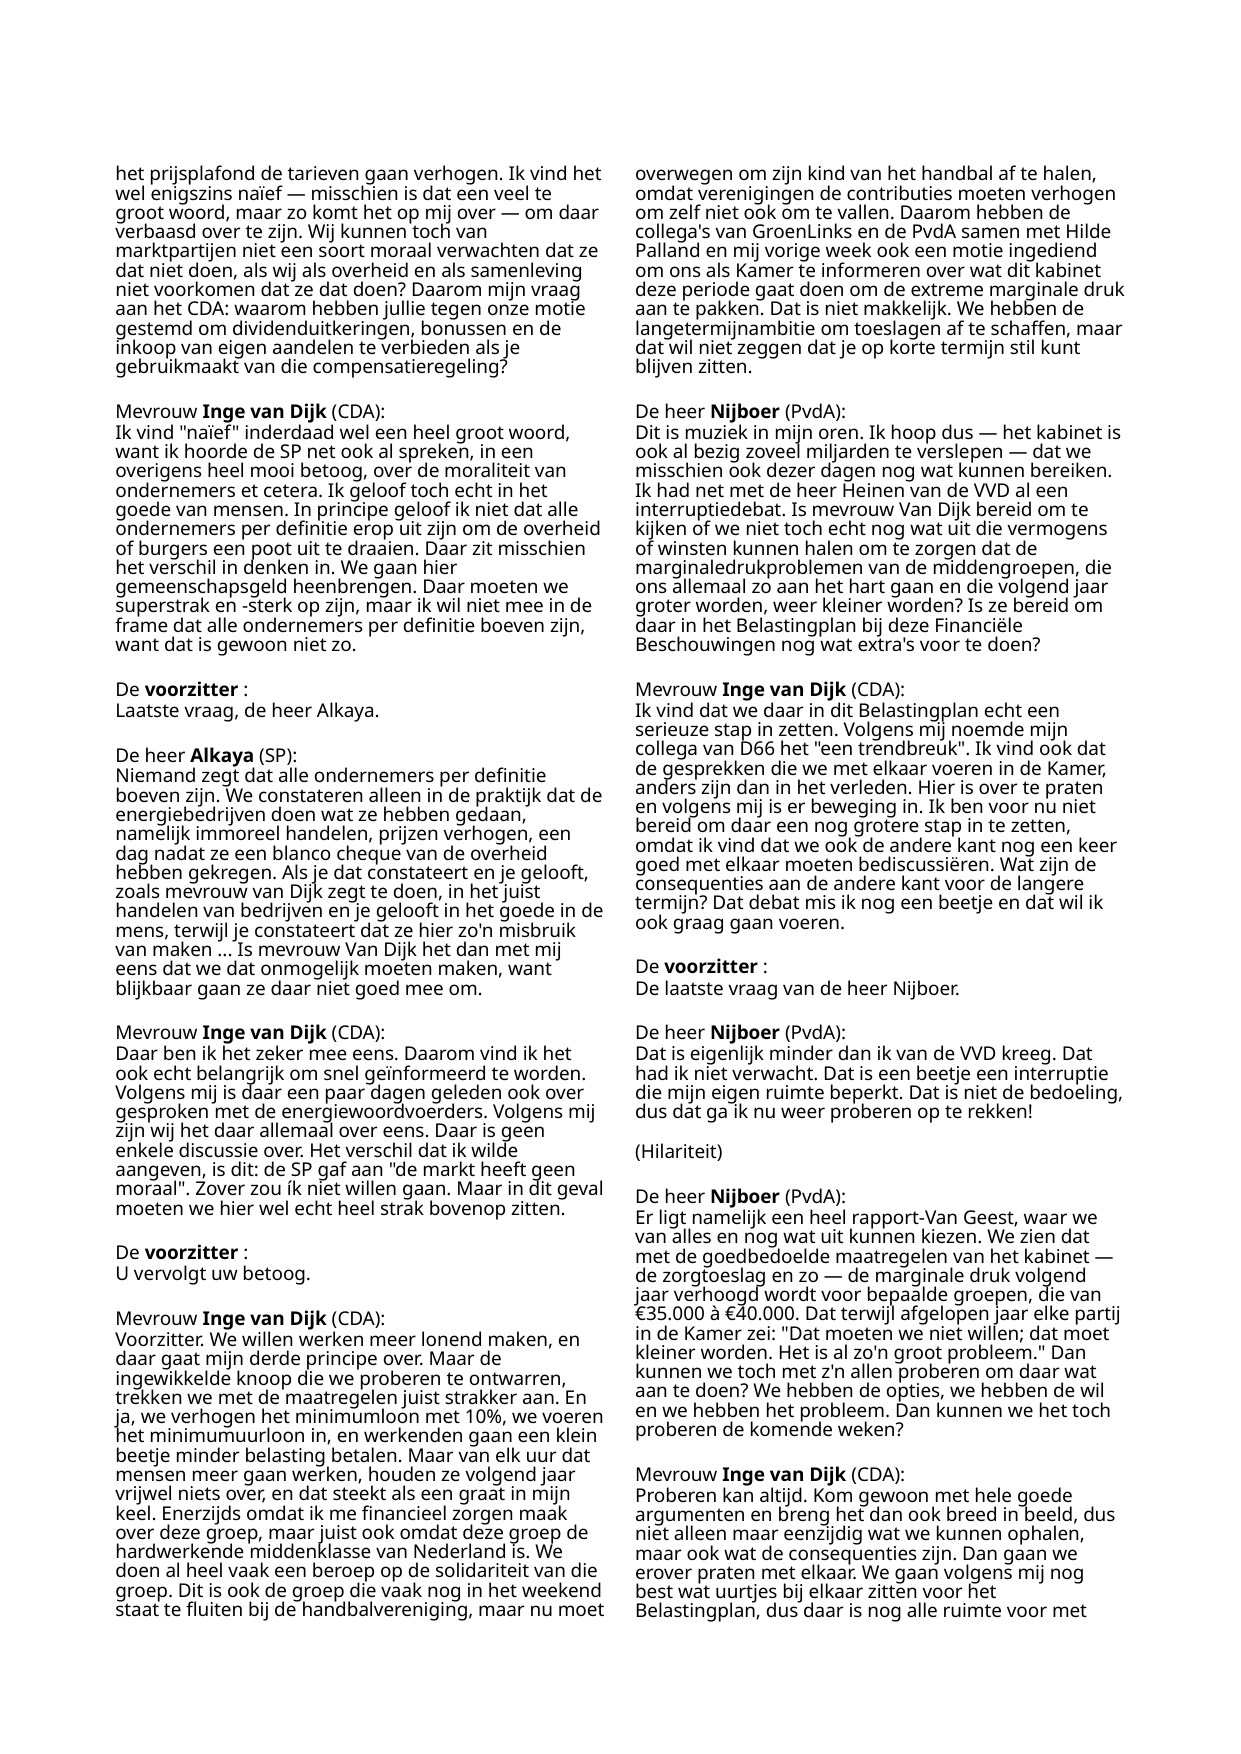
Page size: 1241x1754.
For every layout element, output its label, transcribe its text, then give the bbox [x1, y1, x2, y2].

text Voorzitter. We willen werken meer lonend maken, en daar gaat mijn derde principe over. Maar de ingewikkelde knoop die we proberen te ontwarren, trekken we met de maatregelen juist strakker aan. En ja, we verhogen het minimumloon met 10%, we voeren het minimumuurloon in, en werkenden gaan een klein beetje minder belasting betalen. Maar van elk uur dat mensen meer gaan werken, houden ze volgend jaar vrijwel niets over, en dat steekt als een graat in mijn keel. Enerzijds omdat ik me financieel zorgen maak over deze groep, maar juist ook omdat deze groep de hardwerkende middenklasse van Nederland is. We doen al heel vaak een beroep op de solidariteit van die groep. Dit is ook de groep die vaak nog in het weekend staat te fluiten bij de handbalvereniging, maar nu moet [115, 1331, 605, 1620]
text Niemand zegt dat alle ondernemers per definitie boeven zijn. We constateren alleen in de praktijk dat de energiebedrijven doen wat ze hebben gedaan, namelijk immoreel handelen, prijzen verhogen, een dag nadat ze een blanco cheque van de overheid hebben gekregen. Als je dat constateert en je gelooft, zoals mevrouw van Dijk zegt te doen, in het juist handelen van bedrijven en je gelooft in het goede in de mens, terwijl je constateert dat ze hier zo'n misbruik van maken ... Is mevrouw Van Dijk het dan met mij eens dat we dat onmogelijk moeten maken, want blijkbaar gaan ze daar niet goed mee om. [115, 767, 605, 999]
text overwegen om zijn kind van het handbal af te halen, omdat verenigingen de contributies moeten verhogen om zelf niet ook om te vallen. Daarom hebben de collega's van GroenLinks en de PvdA samen met Hilde Palland en mij vorige week ook een motie ingediend om ons als Kamer te informeren over wat dit kabinet deze periode gaat doen om de extreme marginale druk aan te pakken. Dat is niet makkelijk. We hebben de langetermijnambitie om toeslagen af te schaffen, maar dat wil niet zeggen dat je op korte termijn stil kunt blijven zitten. [635, 165, 1125, 377]
text De voorzitter : [115, 1239, 605, 1265]
text Daar ben ik het zeker mee eens. Daarom vind ik het ook echt belangrijk om snel geïnformeerd te worden. Volgens mij is daar een paar dagen geleden ook over gesproken met de energiewoordvoerders. Volgens mij zijn wij het daar allemaal over eens. Daar is geen enkele discussie over. Het verschil dat ik wilde aangeven, is dit: de SP gaf aan "de markt heeft geen moraal". Zover zou ík niet willen gaan. Maar in dit geval moeten we hier wel echt heel strak bovenop zitten. [115, 1045, 605, 1219]
text De heer Nijboer (PvdA): [635, 1183, 1125, 1209]
text Proberen kan altijd. Kom gewoon met hele goede argumenten en breng het dan ook breed in beeld, dus niet alleen maar eenzijdig wat we kunnen ophalen, maar ook wat de consequenties zijn. Dan gaan we erover praten met elkaar. We gaan volgens mij nog best wat uurtjes bij elkaar zitten voor het Belastingplan, dus daar is nog alle ruimte voor met [635, 1487, 1125, 1622]
text Mevrouw Inge van Dijk (CDA): [115, 1019, 605, 1045]
text De voorzitter : [115, 676, 605, 702]
text Mevrouw Inge van Dijk (CDA): [115, 398, 605, 424]
text Dat is eigenlijk minder dan ik van de VVD kreeg. Dat had ik niet verwacht. Dat is een beetje een interruptie die mijn eigen ruimte beperkt. Dat is niet de bedoeling, dus dat ga ik nu weer proberen op te rekken! [635, 1045, 1125, 1122]
text Ik vind "naïef" inderdaad wel een heel groot woord, want ik hoorde de SP net ook al spreken, in een overigens heel mooi betoog, over de moraliteit van ondernemers et cetera. Ik geloof toch echt in het goede van mensen. In principe geloof ik niet dat alle ondernemers per definitie erop uit zijn om de overheid of burgers een poot uit te draaien. Daar zit misschien het verschil in denken in. We gaan hier gemeenschapsgeld heenbrengen. Daar moeten we superstrak en -sterk op zijn, maar ik wil niet mee in de frame dat alle ondernemers per definitie boeven zijn, want dat is gewoon niet zo. [115, 424, 605, 655]
text het prijsplafond de tarieven gaan verhogen. Ik vind het wel enigszins naïef — misschien is dat een veel te groot woord, maar zo komt het op mij over — om daar verbaasd over te zijn. Wij kunnen toch van marktpartijen niet een soort moraal verwachten dat ze dat niet doen, als wij als overheid en als samenleving niet voorkomen dat ze dat doen? Daarom mijn vraag aan het CDA: waarom hebben jullie tegen onze motie gestemd om dividenduitkeringen, bonussen en de inkoop van eigen aandelen te verbieden als je gebruikmaakt van die compensatieregeling? [115, 165, 605, 377]
text De heer Nijboer (PvdA): [635, 1019, 1125, 1045]
text Er ligt namelijk een heel rapport-Van Geest, waar we van alles en nog wat uit kunnen kiezen. We zien dat met de goedbedoelde maatregelen van het kabinet — de zorgtoeslag en zo — de marginale druk volgend jaar verhoogd wordt voor bepaalde groepen, die van €35.000 à €40.000. Dat terwijl afgelopen jaar elke partij in de Kamer zei: "Dat moeten we niet willen; dat moet kleiner worden. Het is al zo'n groot probleem." Dan kunnen we toch met z'n allen proberen om daar wat aan te doen? We hebben de opties, we hebben de wil en we hebben het probleem. Dan kunnen we het toch proberen de komende weken? [635, 1209, 1125, 1440]
text U vervolgt uw betoog. [115, 1265, 605, 1284]
text De laatste vraag van de heer Nijboer. [635, 979, 1125, 999]
text De heer Alkaya (SP): [115, 742, 605, 767]
text Dit is muziek in mijn oren. Ik hoop dus — het kabinet is ook al bezig zoveel miljarden te verslepen — dat we misschien ook dezer dagen nog wat kunnen bereiken. Ik had net met de heer Heinen van de VVD al een interruptiedebat. Is mevrouw Van Dijk bereid om te kijken of we niet toch echt nog wat uit die vermogens of winsten kunnen halen om te zorgen dat de marginaledrukproblemen van de middengroepen, die ons allemaal zo aan het hart gaan en die volgend jaar groter worden, weer kleiner worden? Is ze bereid om daar in het Belastingplan bij deze Financiële Beschouwingen nog wat extra's voor te doen? [635, 424, 1125, 655]
text De voorzitter : [635, 954, 1125, 979]
text (Hilariteit) [635, 1143, 1125, 1162]
text Mevrouw Inge van Dijk (CDA): [635, 676, 1125, 702]
text Mevrouw Inge van Dijk (CDA): [635, 1461, 1125, 1487]
text De heer Nijboer (PvdA): [635, 398, 1125, 424]
text Ik vind dat we daar in dit Belastingplan echt een serieuze stap in zetten. Volgens mij noemde mijn collega van D66 het "een trendbreuk". Ik vind ook dat de gesprekken die we met elkaar voeren in de Kamer, anders zijn dan in het verleden. Hier is over te praten en volgens mij is er beweging in. Ik ben voor nu niet bereid om daar een nog grotere stap in te zetten, omdat ik vind dat we ook de andere kant nog een keer goed met elkaar moeten bediscussiëren. Wat zijn de consequenties aan de andere kant voor de langere termijn? Dat debat mis ik nog een beetje en dat wil ik ook graag gaan voeren. [635, 702, 1125, 933]
text Laatste vraag, de heer Alkaya. [115, 702, 605, 721]
text Mevrouw Inge van Dijk (CDA): [115, 1305, 605, 1331]
